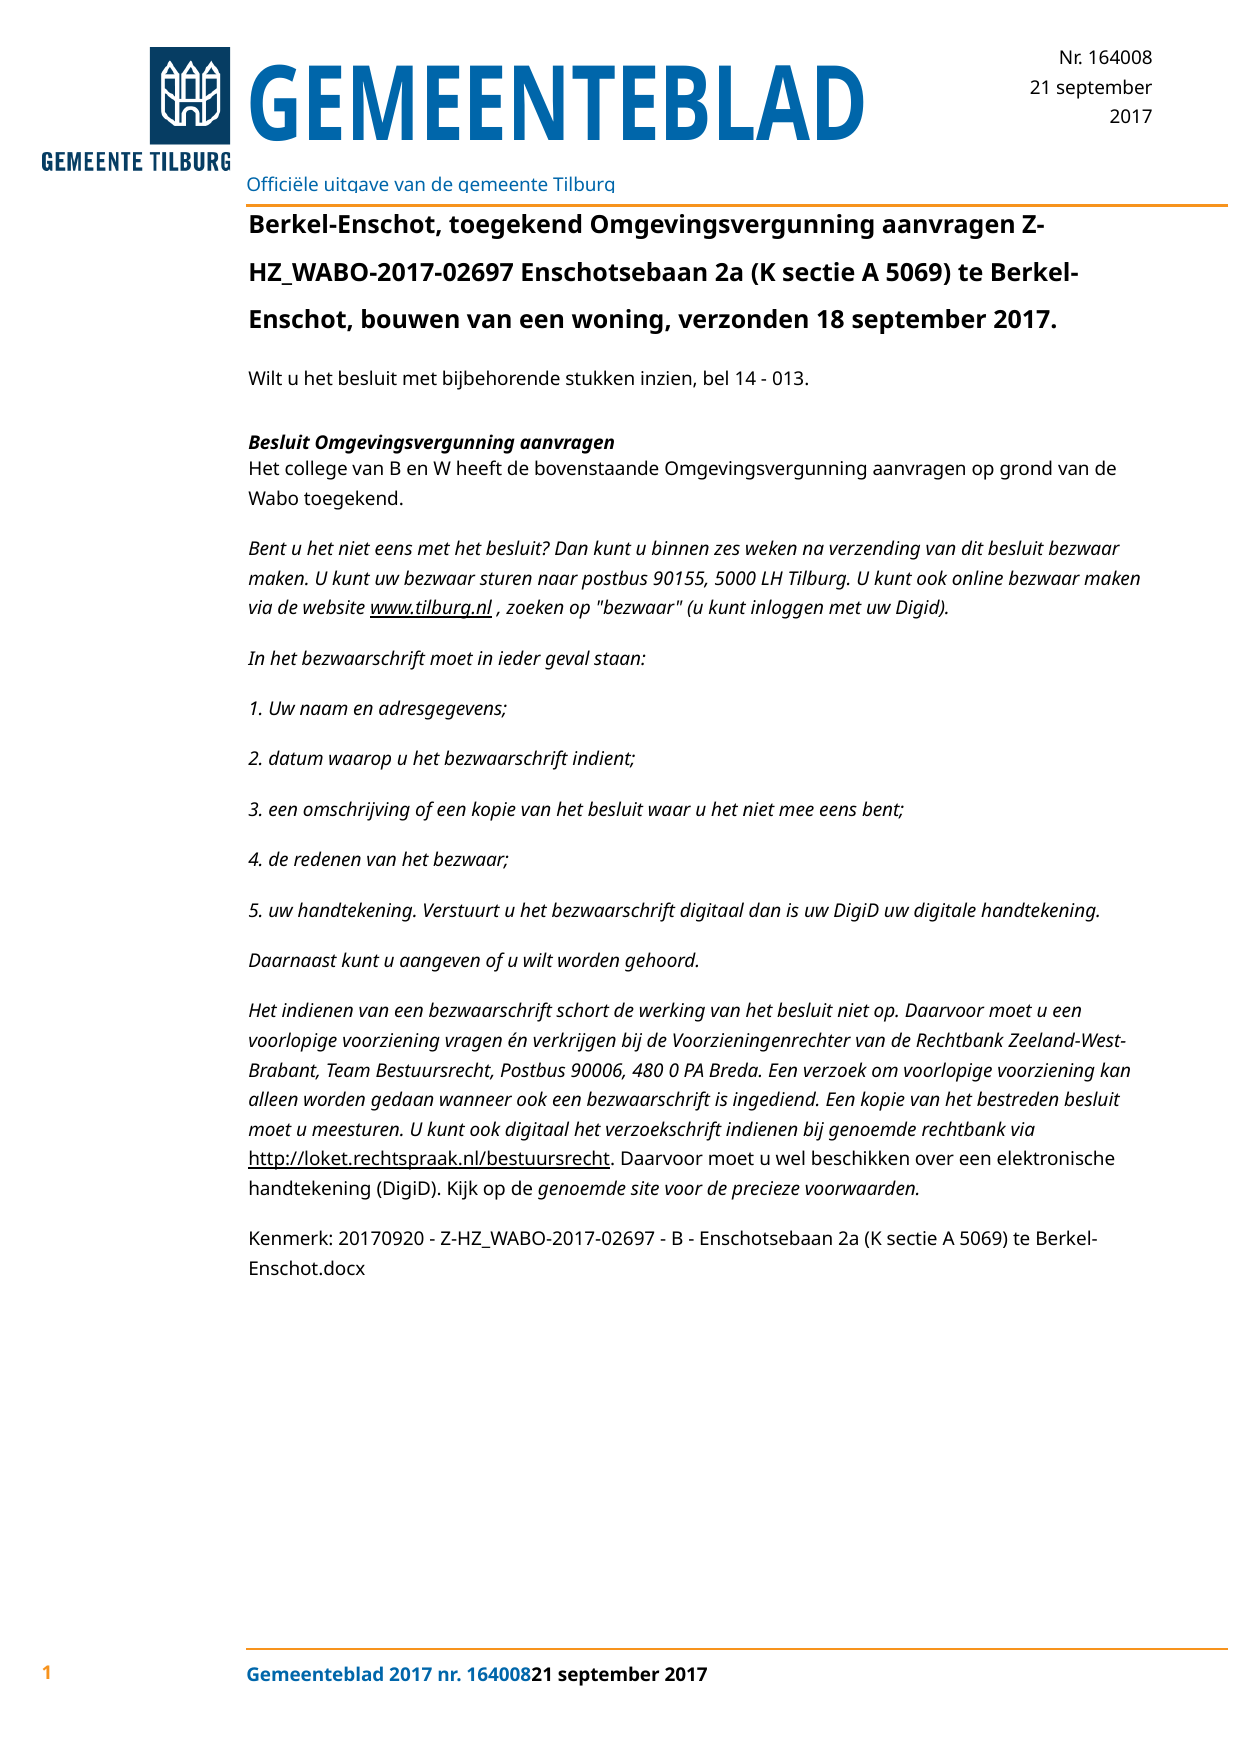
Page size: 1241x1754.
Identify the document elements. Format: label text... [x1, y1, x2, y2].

text Het indienen van een bezwaarschrift schort de werking van het besluit niet op. Daarvoor moet u een voorlopige voorziening vragen én verkrijgen bij de Voorzieningenrechter van de Rechtbank Zeeland-West-Brabant, Team Bestuursrecht, Postbus 90006, 480 0 PA Breda. Een verzoek om voorlopige voorziening kan alleen worden gedaan wanneer ook een bezwaarschrift is ingediend. Een kopie van het bestreden besluit moet u meesturen. U kunt ook digitaal het verzoekschrift indienen bij genoemde rechtbank via http://loket.rechtspraak.nl/bestuursrecht. Daarvoor moet u wel beschikken over een elektronische handtekening (DigiD). Kijk op de genoemde site voor de precieze voorwaarden. [248, 998, 1152, 1201]
text 3. een omschrijving of een kopie van het besluit waar u het niet mee eens bent; [248, 796, 1152, 822]
text Berkel-Enschot, toegekend Omgevingsvergunning aanvragen Z-HZ_WABO-2017-02697 Enschotsebaan 2a (K sectie A 5069) te Berkel-Enschot, bouwen van een woning, verzonden 18 september 2017. [248, 207, 1152, 336]
text 5. uw handtekening. Verstuurt u het bezwaarschrift digitaal dan is uw DigiD uw digitale handtekening. [248, 897, 1152, 923]
picture [41, 47, 231, 172]
text Het college van B en W heeft de bovenstaande Omgevingsvergunning aanvragen op grond van de Wabo toegekend. [248, 455, 1152, 511]
text In het bezwaarschrift moet in ieder geval staan: [248, 645, 1152, 671]
text Wilt u het besluit met bijbehorende stukken inzien, bel 14 - 013. [248, 366, 1152, 391]
text 2. datum waarop u het bezwaarschrift indient; [248, 746, 1152, 771]
text Bent u het niet eens met het besluit? Dan kunt u binnen zes weken na verzending van dit besluit bezwaar maken. U kunt uw bezwaar sturen naar postbus 90155, 5000 LH Tilburg. U kunt ook online bezwaar maken via de website www.tilburg.nl , zoeken op "bezwaar" (u kunt inloggen met uw Digid). [248, 535, 1152, 620]
text Kenmerk: 20170920 - Z-HZ_WABO-2017-02697 - B - Enschotsebaan 2a (K sectie A 5069) te Berkel-Enschot.docx [248, 1226, 1152, 1281]
text Daarnaast kunt u aangeven of u wilt worden gehoord. [248, 947, 1152, 973]
text 1. Uw naam en adresgegevens; [248, 695, 1152, 721]
text 4. de redenen van het bezwaar; [248, 846, 1152, 872]
text Besluit Omgevingsvergunning aanvragen [248, 429, 1152, 455]
